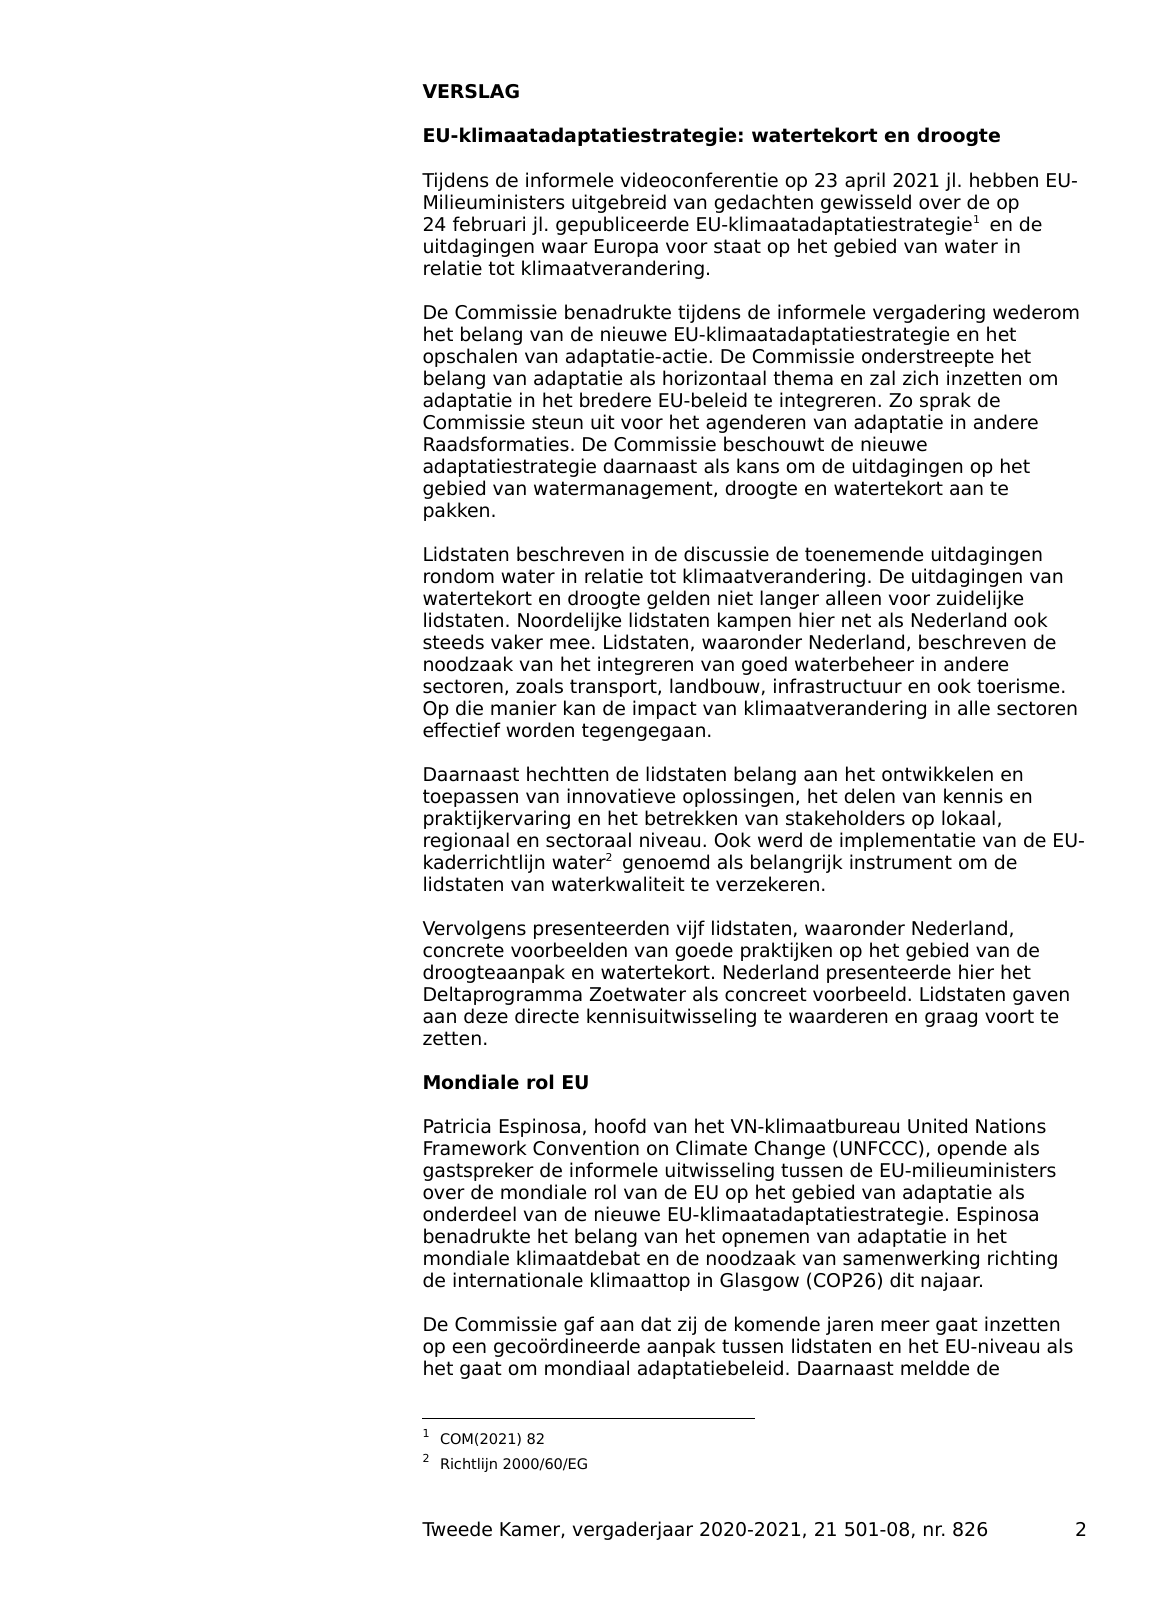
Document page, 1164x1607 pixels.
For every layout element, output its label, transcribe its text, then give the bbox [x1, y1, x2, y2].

text De Commissie gaf aan dat zij de komende jaren meer gaat inzetten op een gecoördineerde aanpak tussen lidstaten en het EU-niveau als het gaat om mondiaal adaptatiebeleid. Daarnaast meldde de [422, 1314, 1087, 1380]
text Vervolgens presenteerden vijf lidstaten, waaronder Nederland, concrete voorbeelden van goede praktijken op het gebied van de droogteaanpak en watertekort. Nederland presenteerde hier het Deltaprogramma Zoetwater als concreet voorbeeld. Lidstaten gaven aan deze directe kennisuitwisseling te waarderen en graag voort te zetten. [422, 918, 1087, 1049]
subtitle EU-klimaatadaptatiestrategie: watertekort en droogte [422, 125, 1087, 147]
text COM(2021) 82 [422, 1427, 1087, 1449]
text Patricia Espinosa, hoofd van het VN-klimaatbureau United Nations Framework Convention on Climate Change (UNFCCC), opende als gastspreker de informele uitwisseling tussen de EU-milieuministers over de mondiale rol van de EU op het gebied van adaptatie als onderdeel van de nieuwe EU-klimaatadaptatiestrategie. Espinosa benadrukte het belang van het opnemen van adaptatie in het mondiale klimaatdebat en de noodzaak van samenwerking richting de internationale klimaattop in Glasgow (COP26) dit najaar. [422, 1116, 1087, 1292]
text Daarnaast hechtten de lidstaten belang aan het ontwikkelen en toepassen van innovatieve oplossingen, het delen van kennis en praktijkervaring en het betrekken van stakeholders op lokaal, regionaal en sectoraal niveau. Ook werd de implementatie van de EU-kaderrichtlijn water genoemd als belangrijk instrument om de lidstaten van waterkwaliteit te verzekeren. [422, 764, 1087, 896]
text Richtlijn 2000/60/EG [422, 1452, 1087, 1474]
text Tijdens de informele videoconferentie op 23 april 2021 jl. hebben EU-Milieuministers uitgebreid van gedachten gewisseld over de op 24 februari jl. gepubliceerde EU-klimaatadaptatiestrategie en de uitdagingen waar Europa voor staat op het gebied van water in relatie tot klimaatverandering. [422, 169, 1087, 279]
subtitle Mondiale rol EU [422, 1072, 1087, 1094]
text De Commissie benadrukte tijdens de informele vergadering wederom het belang van de nieuwe EU-klimaatadaptatiestrategie en het opschalen van adaptatie-actie. De Commissie onderstreepte het belang van adaptatie als horizontaal thema en zal zich inzetten om adaptatie in het bredere EU-beleid te integreren. Zo sprak de Commissie steun uit voor het agenderen van adaptatie in andere Raadsformaties. De Commissie beschouwt de nieuwe adaptatiestrategie daarnaast als kans om de uitdagingen op het gebied van watermanagement, droogte en watertekort aan te pakken. [422, 302, 1087, 521]
text Lidstaten beschreven in de discussie de toenemende uitdagingen rondom water in relatie tot klimaatverandering. De uitdagingen van watertekort en droogte gelden niet langer alleen voor zuidelijke lidstaten. Noordelijke lidstaten kampen hier net als Nederland ook steeds vaker mee. Lidstaten, waaronder Nederland, beschreven de noodzaak van het integreren van goed waterbeheer in andere sectoren, zoals transport, landbouw, infrastructuur en ook toerisme. Op die manier kan de impact van klimaatverandering in alle sectoren effectief worden tegengegaan. [422, 544, 1087, 741]
subtitle VERSLAG [422, 81, 1087, 103]
